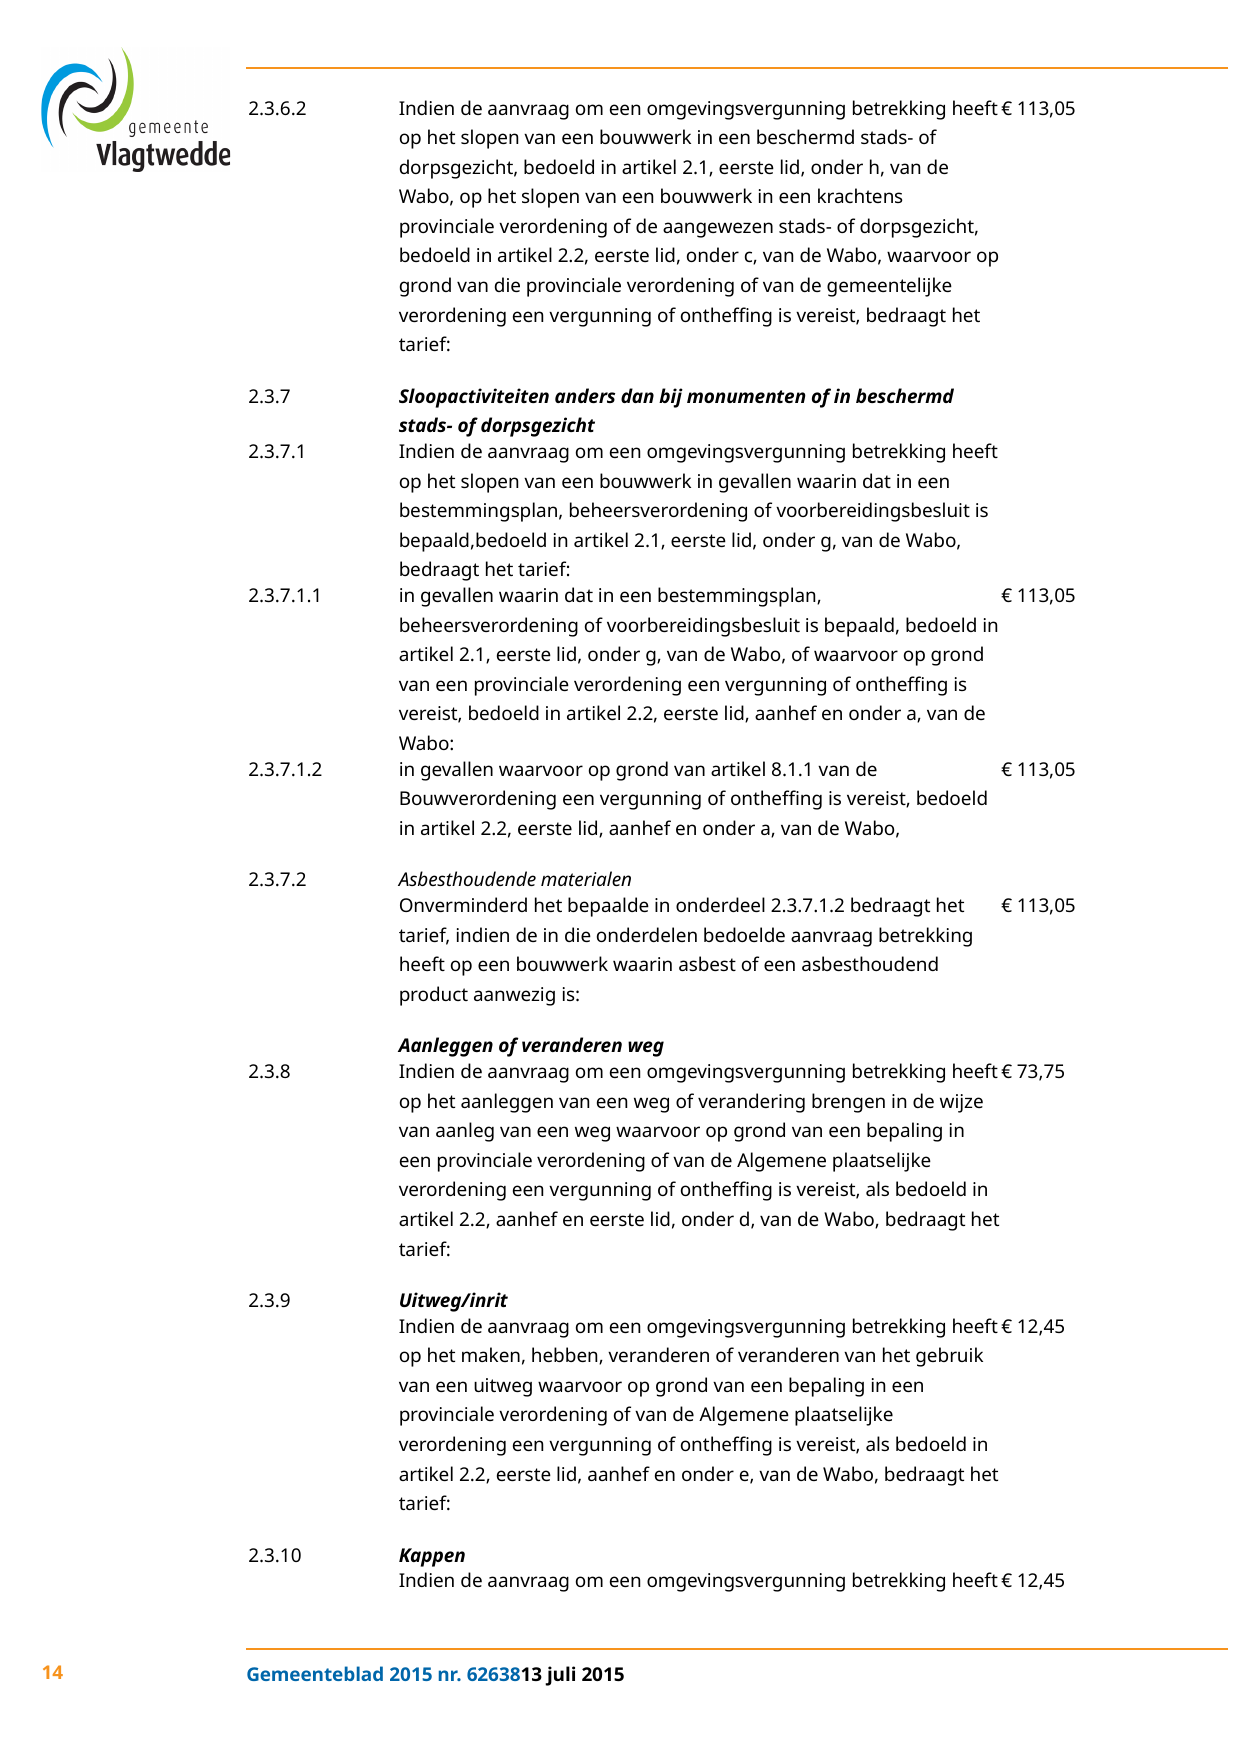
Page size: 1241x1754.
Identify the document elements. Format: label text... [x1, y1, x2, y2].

table_cell 2.3.9 [248, 1287, 398, 1313]
table_cell Uitweg/inrit [399, 1287, 1001, 1313]
table_cell 2.3.7.1.1 [248, 582, 398, 756]
table_cell 2.3.7.1 [248, 438, 398, 582]
table_cell € 113,05 [1001, 756, 1152, 841]
table_cell [248, 1516, 398, 1542]
table_cell Indien de aanvraag om een omgevingsvergunning betrekking heeft op het slopen van een bouwwerk in gevallen waarin dat in een bestemmingsplan, beheersverordening of voorbereidingsbesluit is bepaald,bedoeld in artikel 2.1, eerste lid, onder g, van de Wabo, bedraagt het tarief: [399, 438, 1001, 582]
table_cell [248, 892, 398, 1007]
table_cell [399, 357, 1001, 383]
table_cell [399, 1516, 1001, 1542]
table_cell Aanleggen of veranderen weg [399, 1033, 1001, 1058]
table_cell [1001, 383, 1152, 438]
table_cell [1001, 357, 1152, 383]
table_cell Indien de aanvraag om een omgevingsvergunning betrekking heeft [399, 1568, 1001, 1593]
table_cell [1001, 1287, 1152, 1313]
table_cell [248, 1313, 398, 1516]
table_cell 2.3.7.2 [248, 867, 398, 892]
table_cell [248, 1033, 398, 1058]
table_cell [399, 1007, 1001, 1032]
table_cell 2.3.6.2 [248, 95, 398, 357]
table_cell in gevallen waarin dat in een bestemmingsplan, beheersverordening of voorbereidingsbesluit is bepaald, bedoeld in artikel 2.1, eerste lid, onder g, van de Wabo, of waarvoor op grond van een provinciale verordening een vergunning of ontheffing is vereist, bedoeld in artikel 2.2, eerste lid, aanhef en onder a, van de Wabo: [399, 582, 1001, 756]
table_cell [1001, 1007, 1152, 1032]
table_cell [1001, 867, 1152, 892]
table_cell € 113,05 [1001, 95, 1152, 357]
table_cell Indien de aanvraag om een omgevingsvergunning betrekking heeft op het slopen van een bouwwerk in een beschermd stads- of dorpsgezicht, bedoeld in artikel 2.1, eerste lid, onder h, van de Wabo, op het slopen van een bouwwerk in een krachtens provinciale verordening of de aangewezen stads- of dorpsgezicht, bedoeld in artikel 2.2, eerste lid, onder c, van de Wabo, waarvoor op grond van die provinciale verordening of van de gemeentelijke verordening een vergunning of ontheffing is vereist, bedraagt het tarief: [399, 95, 1001, 357]
table_cell € 113,05 [1001, 892, 1152, 1007]
table_cell [1001, 1542, 1152, 1568]
table_cell Sloopactiviteiten anders dan bij monumenten of in beschermd stads- of dorpsgezicht [399, 383, 1001, 438]
table_cell Indien de aanvraag om een omgevingsvergunning betrekking heeft op het maken, hebben, veranderen of veranderen van het gebruik van een uitweg waarvoor op grond van een bepaling in een provinciale verordening of van de Algemene plaatselijke verordening een vergunning of ontheffing is vereist, als bedoeld in artikel 2.2, eerste lid, aanhef en onder e, van de Wabo, bedraagt het tarief: [399, 1313, 1001, 1516]
table_cell 2.3.10 [248, 1542, 398, 1568]
table_cell [1001, 1516, 1152, 1542]
table_cell [248, 357, 398, 383]
table_cell [399, 1261, 1001, 1287]
table_cell [1001, 841, 1152, 867]
table_cell 2.3.7 [248, 383, 398, 438]
table_cell [248, 1568, 398, 1593]
table_cell Kappen [399, 1542, 1001, 1568]
table_cell € 113,05 [1001, 582, 1152, 756]
table_cell [248, 841, 398, 867]
table_cell [399, 841, 1001, 867]
table_cell [1001, 1261, 1152, 1287]
table_cell Indien de aanvraag om een omgevingsvergunning betrekking heeft op het aanleggen van een weg of verandering brengen in de wijze van aanleg van een weg waarvoor op grond van een bepaling in een provinciale verordening of van de Algemene plaatselijke verordening een vergunning of ontheffing is vereist, als bedoeld in artikel 2.2, aanhef en eerste lid, onder d, van de Wabo, bedraagt het tarief: [399, 1058, 1001, 1261]
table_cell [248, 1007, 398, 1032]
picture [41, 47, 231, 172]
table_cell in gevallen waarvoor op grond van artikel 8.1.1 van de Bouwverordening een vergunning of ontheffing is vereist, bedoeld in artikel 2.2, eerste lid, aanhef en onder a, van de Wabo, [399, 756, 1001, 841]
table_cell € 12,45 [1001, 1313, 1152, 1516]
table_cell € 12,45 [1001, 1568, 1152, 1593]
table_cell 2.3.7.1.2 [248, 756, 398, 841]
table_cell [1001, 438, 1152, 582]
table_cell [1001, 1033, 1152, 1058]
table_cell 2.3.8 [248, 1058, 398, 1261]
table_cell [248, 1261, 398, 1287]
table_cell Asbesthoudende materialen [399, 867, 1001, 892]
table_cell Onverminderd het bepaalde in onderdeel 2.3.7.1.2 bedraagt het tarief, indien de in die onderdelen bedoelde aanvraag betrekking heeft op een bouwwerk waarin asbest of een asbesthoudend product aanwezig is: [399, 892, 1001, 1007]
table_cell € 73,75 [1001, 1058, 1152, 1261]
